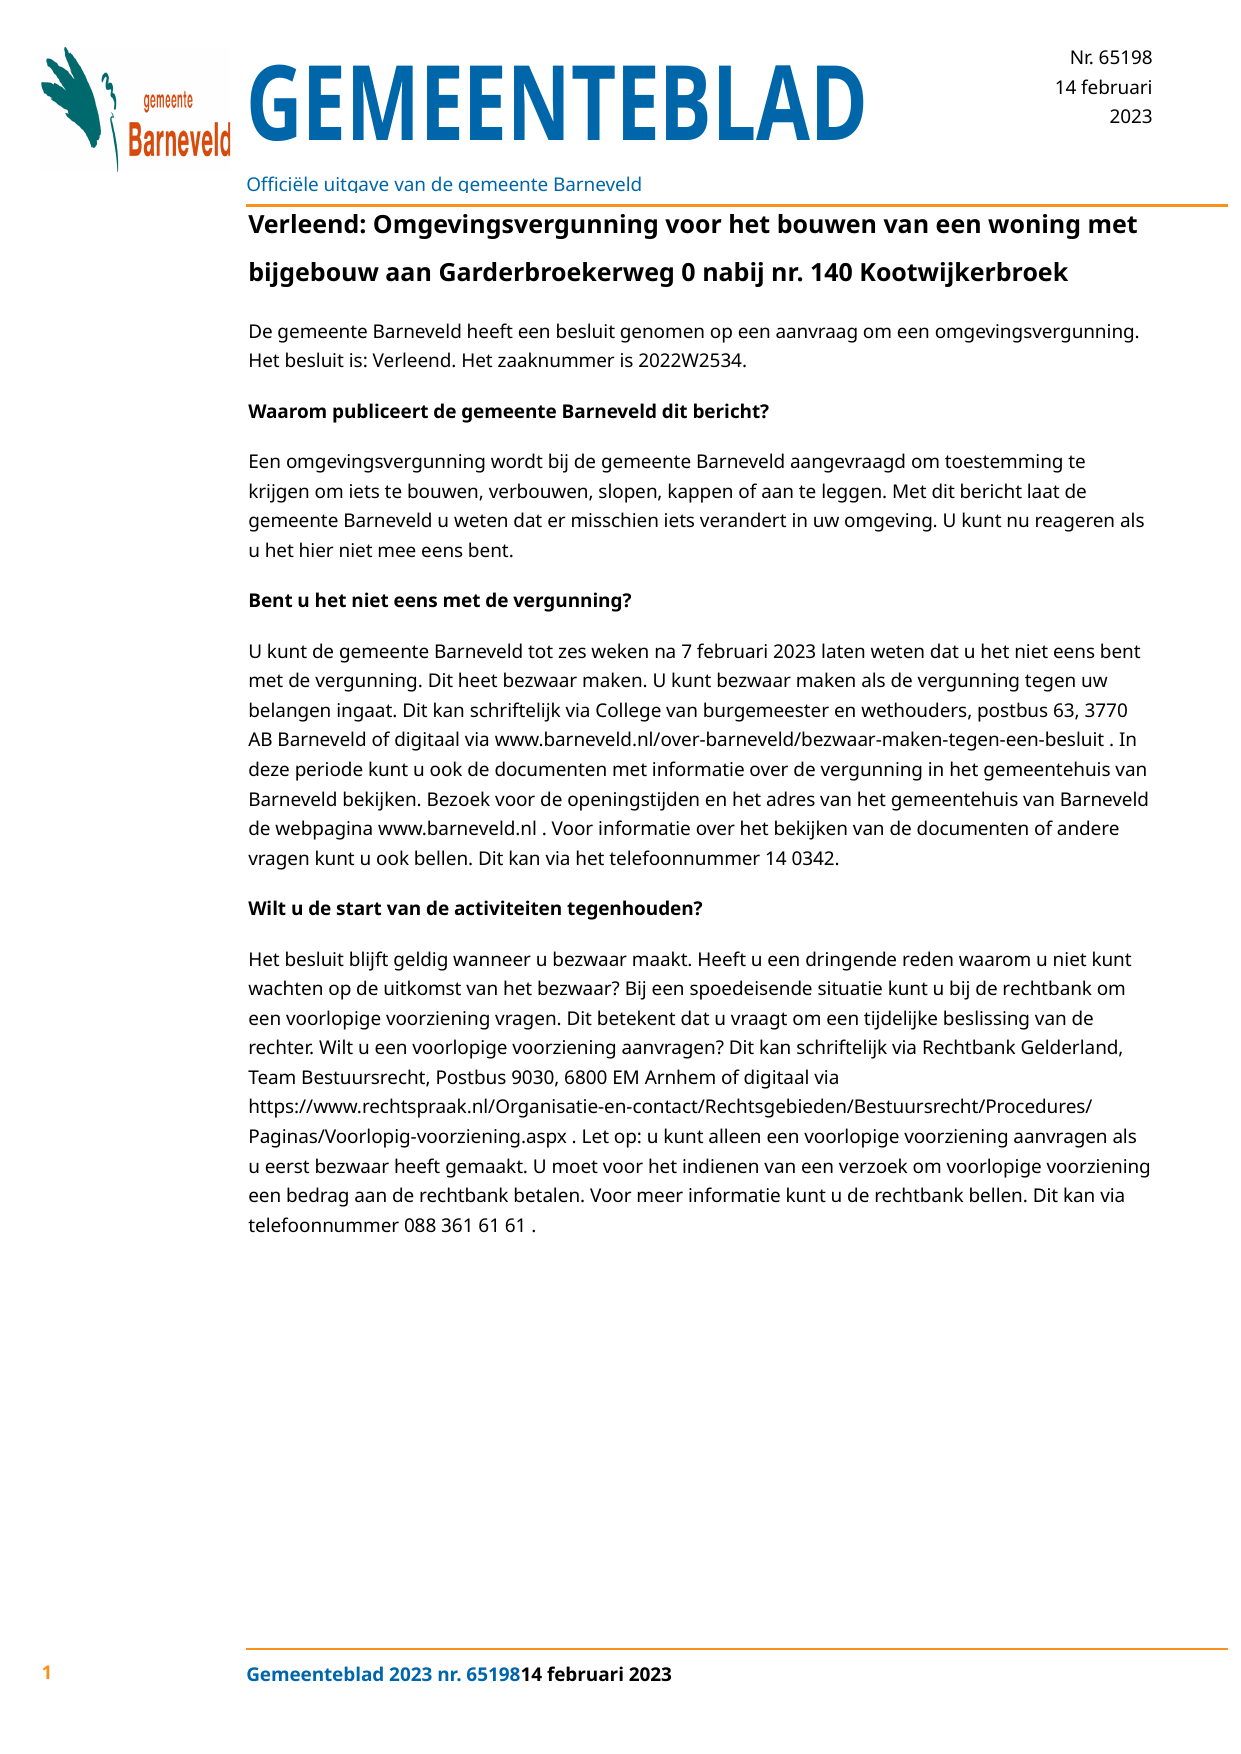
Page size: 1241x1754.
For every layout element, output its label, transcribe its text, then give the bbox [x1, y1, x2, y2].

text Verleend: Omgevingsvergunning voor het bouwen van een woning met bijgebouw aan Garderbroekerweg 0 nabij nr. 140 Kootwijkerbroek [248, 207, 1152, 288]
text Een omgevingsvergunning wordt bij de gemeente Barneveld aangevraagd om toestemming te krijgen om iets te bouwen, verbouwen, slopen, kappen of aan te leggen. Met dit bericht laat de gemeente Barneveld u weten dat er misschien iets verandert in uw omgeving. U kunt nu reageren als u het hier niet mee eens bent. [248, 448, 1152, 563]
text Bent u het niet eens met de vergunning? [248, 587, 1152, 613]
text Waarom publiceert de gemeente Barneveld dit bericht? [248, 398, 1152, 424]
text Het besluit blijft geldig wanneer u bezwaar maakt. Heeft u een dringende reden waarom u niet kunt wachten op de uitkomst van het bezwaar? Bij een spoedeisende situatie kunt u bij de rechtbank om een voorlopige voorziening vragen. Dit betekent dat u vraagt om een tijdelijke beslissing van de rechter. Wilt u een voorlopige voorziening aanvragen? Dit kan schriftelijk via Rechtbank Gelderland, Team Bestuursrecht, Postbus 9030, 6800 EM Arnhem of digitaal via https://www.rechtspraak.nl/Organisatie-en-contact/Rechtsgebieden/Bestuursrecht/Procedures/Paginas/Voorlopig-voorziening.aspx . Let op: u kunt alleen een voorlopige voorziening aanvragen als u eerst bezwaar heeft gemaakt. U moet voor het indienen van een verzoek om voorlopige voorziening een bedrag aan de rechtbank betalen. Voor meer informatie kunt u de rechtbank bellen. Dit kan via telefoonnummer 088 361 61 61 . [248, 946, 1152, 1238]
picture [41, 47, 231, 172]
text U kunt de gemeente Barneveld tot zes weken na 7 februari 2023 laten weten dat u het niet eens bent met de vergunning. Dit heet bezwaar maken. U kunt bezwaar maken als de vergunning tegen uw belangen ingaat. Dit kan schriftelijk via College van burgemeester en wethouders, postbus 63, 3770 AB Barneveld of digitaal via www.barneveld.nl/over-barneveld/bezwaar-maken-tegen-een-besluit . In deze periode kunt u ook de documenten met informatie over de vergunning in het gemeentehuis van Barneveld bekijken. Bezoek voor de openingstijden en het adres van het gemeentehuis van Barneveld de webpagina www.barneveld.nl . Voor informatie over het bekijken van de documenten of andere vragen kunt u ook bellen. Dit kan via het telefoonnummer 14 0342. [248, 638, 1152, 871]
text Wilt u de start van de activiteiten tegenhouden? [248, 895, 1152, 921]
text De gemeente Barneveld heeft een besluit genomen op een aanvraag om een omgevingsvergunning. Het besluit is: Verleend. Het zaaknummer is 2022W2534. [248, 318, 1152, 373]
